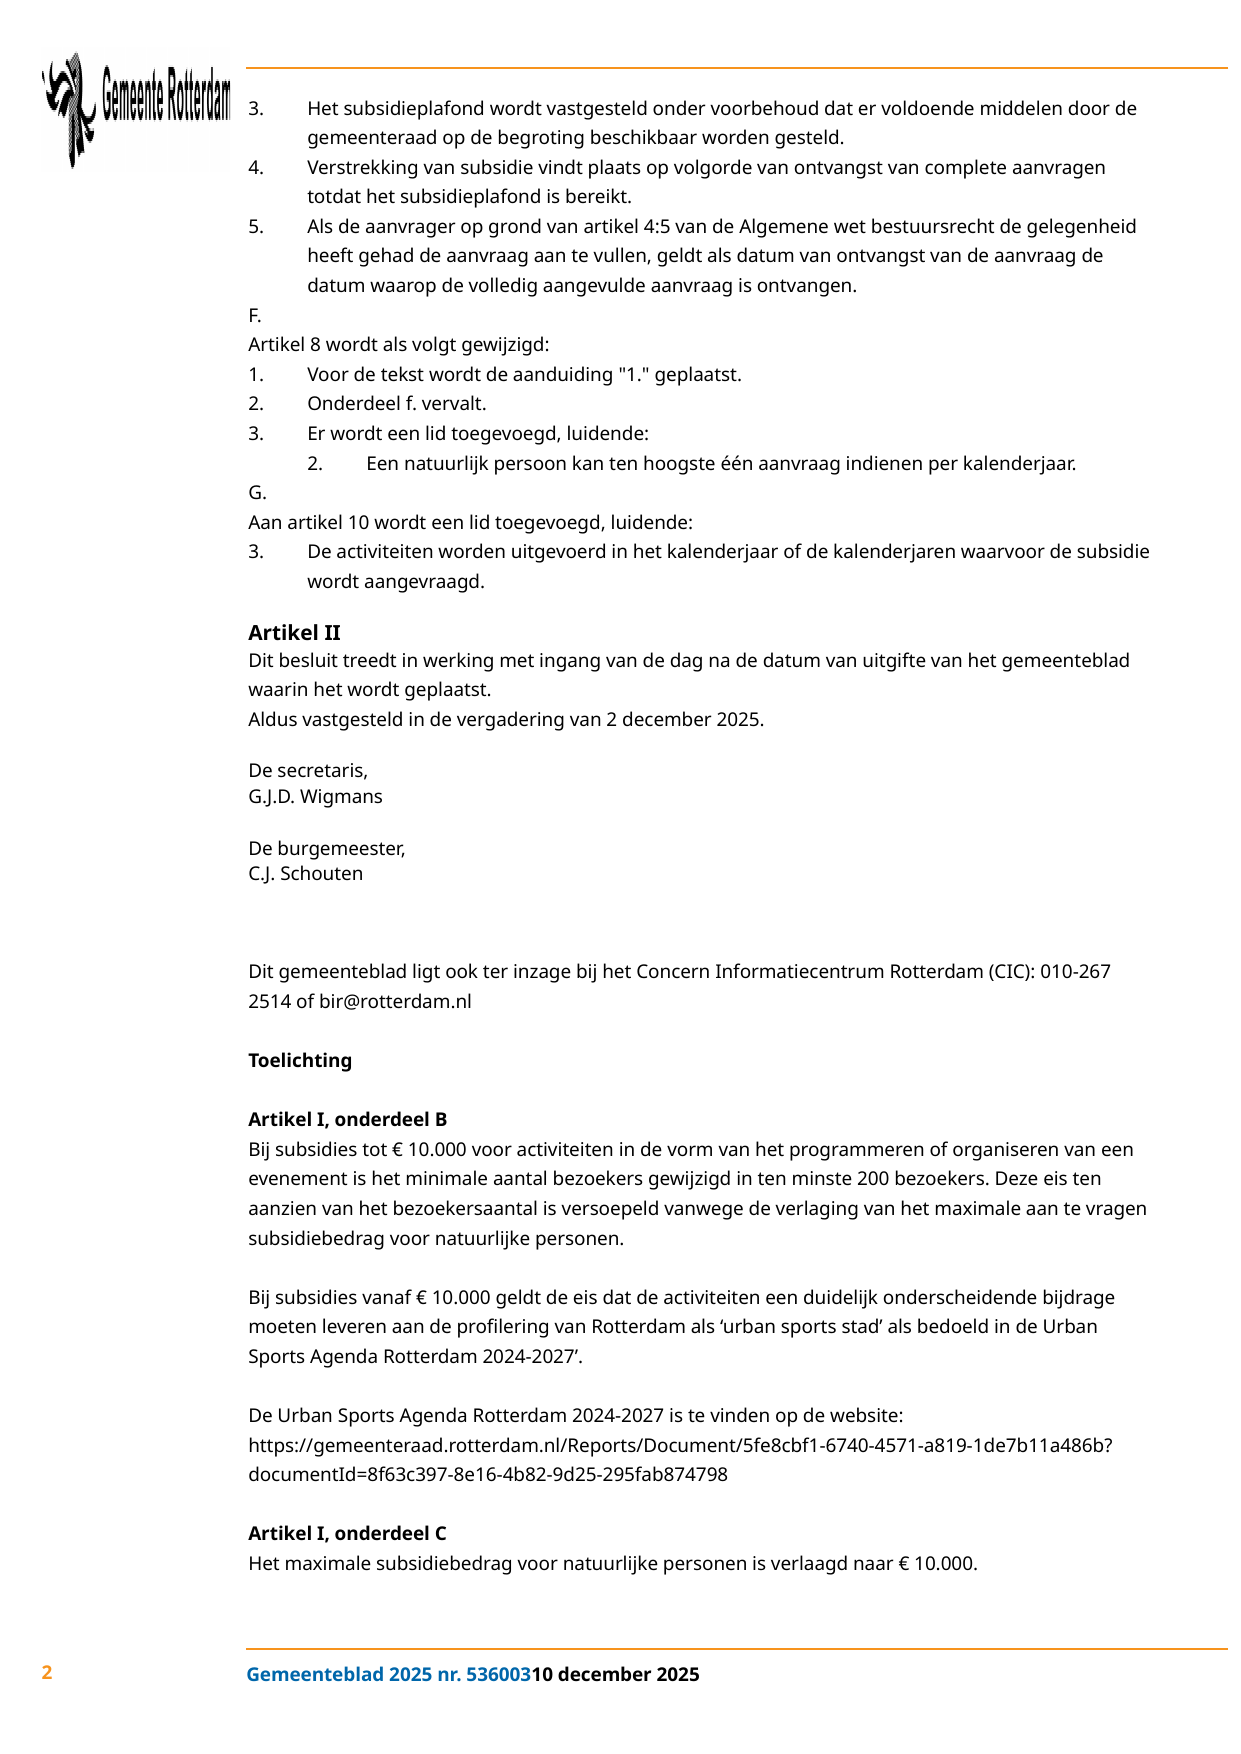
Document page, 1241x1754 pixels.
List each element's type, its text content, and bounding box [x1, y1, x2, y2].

text https://gemeenteraad.rotterdam.nl/Reports/Document/5fe8cbf1-6740-4571-a819-1de7b11a486b?documentId=8f63c397-8e16-4b82-9d25-295fab874798 [248, 1432, 1152, 1487]
text Artikel II [248, 618, 1152, 647]
list Verstrekking van subsidie vindt plaats op volgorde van ontvangst van complete aanvragen totdat het subsidieplafond is bereikt. [248, 154, 1152, 209]
text De burgemeester, [248, 835, 1152, 861]
list Voor de tekst wordt de aanduiding "1." geplaatst. [248, 361, 1152, 387]
text Toelichting [248, 1047, 1152, 1073]
picture [41, 47, 231, 172]
text Artikel I, onderdeel B [248, 1106, 1152, 1132]
text Het maximale subsidiebedrag voor natuurlijke personen is verlaagd naar € 10.000. [248, 1550, 1152, 1576]
list Er wordt een lid toegevoegd, luidende: [248, 420, 1152, 446]
text Aan artikel 10 wordt een lid toegevoegd, luidende: [248, 509, 1152, 535]
list Als de aanvrager op grond van artikel 4:5 van de Algemene wet bestuursrecht de gelegenheid heeft gehad de aanvraag aan te vullen, geldt als datum van ontvangst van de aanvraag de datum waarop de volledig aangevulde aanvraag is ontvangen. [248, 213, 1152, 298]
text G. [248, 479, 1152, 505]
text Bij subsidies tot € 10.000 voor activiteiten in de vorm van het programmeren of organiseren van een evenement is het minimale aantal bezoekers gewijzigd in ten minste 200 bezoekers. Deze eis ten aanzien van het bezoekersaantal is versoepeld vanwege de verlaging van het maximale aan te vragen subsidiebedrag voor natuurlijke personen. [248, 1136, 1152, 1251]
text G.J.D. Wigmans [248, 783, 1152, 809]
text C.J. Schouten [248, 861, 1152, 886]
text Dit besluit treedt in werking met ingang van de dag na de datum van uitgifte van het gemeenteblad waarin het wordt geplaatst. [248, 647, 1152, 702]
list Een natuurlijk persoon kan ten hoogste één aanvraag indienen per kalenderjaar. [307, 450, 1152, 476]
text Aldus vastgesteld in de vergadering van 2 december 2025. [248, 706, 1152, 732]
list Het subsidieplafond wordt vastgesteld onder voorbehoud dat er voldoende middelen door de gemeenteraad op de begroting beschikbaar worden gesteld. [248, 95, 1152, 150]
list Onderdeel f. vervalt. [248, 391, 1152, 416]
text De Urban Sports Agenda Rotterdam 2024-2027 is te vinden op de website: [248, 1402, 1152, 1428]
list De activiteiten worden uitgevoerd in het kalenderjaar of de kalenderjaren waarvoor de subsidie wordt aangevraagd. [248, 538, 1152, 594]
text Artikel 8 wordt als volgt gewijzigd: [248, 331, 1152, 357]
text Bij subsidies vanaf € 10.000 geldt de eis dat de activiteiten een duidelijk onderscheidende bijdrage moeten leveren aan de profilering van Rotterdam als ‘urban sports stad’ als bedoeld in de Urban Sports Agenda Rotterdam 2024-2027’. [248, 1284, 1152, 1369]
text De secretaris, [248, 758, 1152, 783]
text F. [248, 302, 1152, 328]
text Artikel I, onderdeel C [248, 1521, 1152, 1546]
text Dit gemeenteblad ligt ook ter inzage bij het Concern Informatiecentrum Rotterdam (CIC): 010-267 2514 of bir@rotterdam.nl [248, 958, 1152, 1014]
